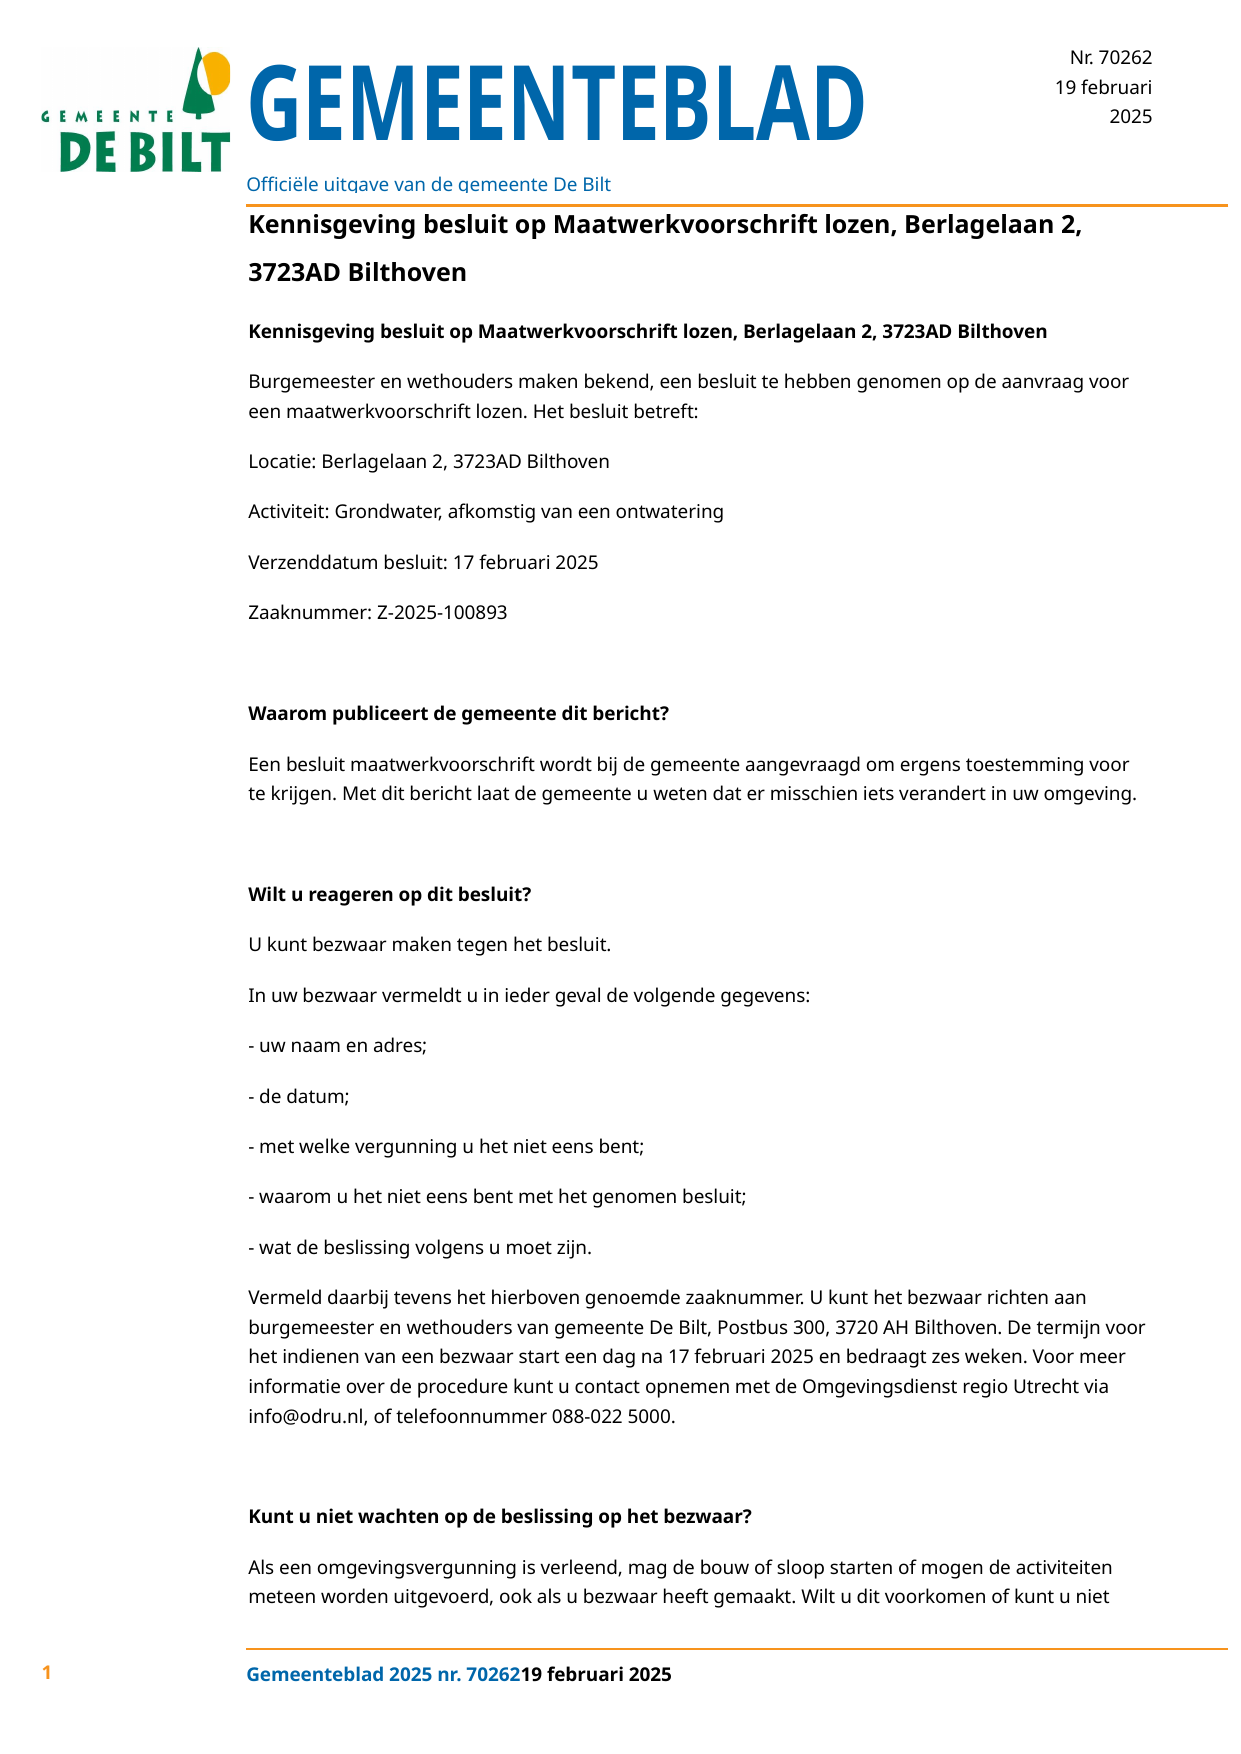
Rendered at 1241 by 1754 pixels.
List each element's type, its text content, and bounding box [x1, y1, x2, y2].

text Burgemeester en wethouders maken bekend, een besluit te hebben genomen op de aanvraag voor een maatwerkvoorschrift lozen. Het besluit betreft: [248, 368, 1152, 424]
text - de datum; [248, 1083, 1152, 1109]
text In uw bezwaar vermeldt u in ieder geval de volgende gegevens: [248, 982, 1152, 1008]
text Als een omgevingsvergunning is verleend, mag de bouw of sloop starten of mogen de activiteiten meteen worden uitgevoerd, ook als u bezwaar heeft gemaakt. Wilt u dit voorkomen of kunt u niet [248, 1554, 1152, 1609]
text Zaaknummer: Z-2025-100893 [248, 599, 1152, 625]
text Een besluit maatwerkvoorschrift wordt bij de gemeente aangevraagd om ergens toestemming voor te krijgen. Met dit bericht laat de gemeente u weten dat er misschien iets verandert in uw omgeving. [248, 751, 1152, 806]
text Kennisgeving besluit op Maatwerkvoorschrift lozen, Berlagelaan 2, 3723AD Bilthoven [248, 318, 1152, 344]
text Locatie: Berlagelaan 2, 3723AD Bilthoven [248, 448, 1152, 474]
text Waarom publiceert de gemeente dit bericht? [248, 700, 1152, 726]
text - met welke vergunning u het niet eens bent; [248, 1133, 1152, 1159]
text U kunt bezwaar maken tegen het besluit. [248, 932, 1152, 957]
text Kunt u niet wachten op de beslissing op het bezwaar? [248, 1504, 1152, 1529]
text ​​​​​​​Kennisgeving besluit op Maatwerkvoorschrift lozen, Berlagelaan 2, 3723AD Bilthoven [248, 207, 1152, 288]
text - uw naam en adres; [248, 1032, 1152, 1058]
text - waarom u het niet eens bent met het genomen besluit; [248, 1184, 1152, 1209]
text Vermeld daarbij tevens het hierboven genoemde zaaknummer. U kunt het bezwaar richten aan burgemeester en wethouders van gemeente De Bilt, Postbus 300, 3720 AH Bilthoven. De termijn voor het indienen van een bezwaar start een dag na 17 februari 2025 en bedraagt zes weken. Voor meer informatie over de procedure kunt u contact opnemen met de Omgevingsdienst regio Utrecht via info@odru.nl, of telefoonnummer 088-022 5000. [248, 1284, 1152, 1429]
text Activiteit: Grondwater, afkomstig van een ontwatering [248, 499, 1152, 524]
text Wilt u reageren op dit besluit? [248, 881, 1152, 907]
text - wat de beslissing volgens u moet zijn. [248, 1234, 1152, 1260]
text Verzenddatum besluit: 17 februari 2025 [248, 549, 1152, 575]
picture [41, 47, 231, 172]
